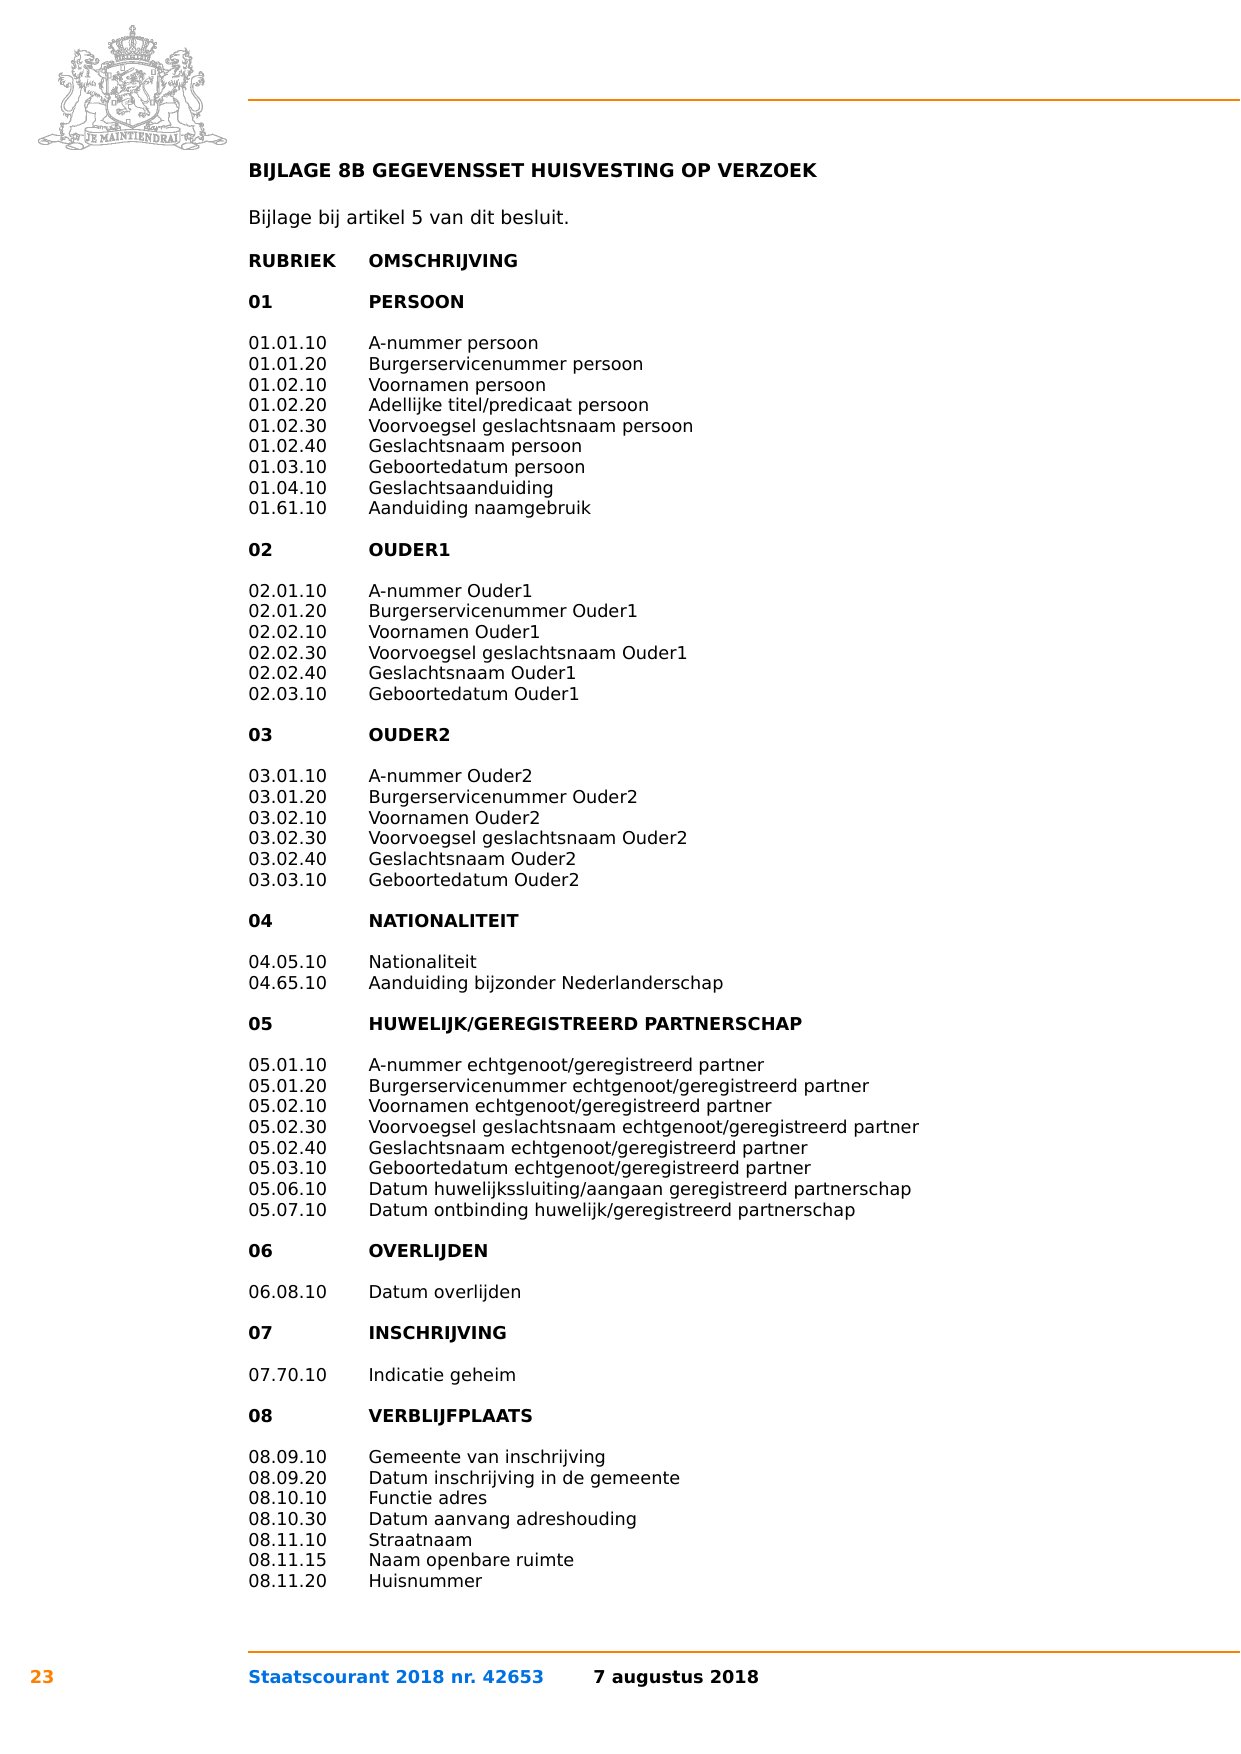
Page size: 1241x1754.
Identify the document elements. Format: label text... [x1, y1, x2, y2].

table_cell Geslachtsnaam Ouder2 [363, 849, 1163, 869]
table_cell 01.01.20 [248, 354, 362, 374]
table_cell 03.02.10 [248, 808, 362, 828]
table_cell Datum ontbinding huwelijk/geregistreerd partnerschap [363, 1200, 1163, 1220]
subtitle BIJLAGE 8B GEGEVENSSET HUISVESTING OP VERZOEK [248, 160, 1163, 182]
table_cell Voornamen Ouder2 [363, 808, 1163, 828]
table_cell [248, 1344, 362, 1364]
table_cell NATIONALITEIT [363, 911, 1163, 931]
table_cell A-nummer Ouder2 [363, 766, 1163, 787]
table_cell [363, 890, 1163, 911]
table_cell 03.01.20 [248, 787, 362, 808]
table_cell 08.09.20 [248, 1468, 362, 1488]
table_cell 08.11.20 [248, 1571, 362, 1591]
table_cell [363, 271, 1163, 292]
table_cell 08.10.30 [248, 1509, 362, 1529]
table_cell Burgerservicenummer echtgenoot/geregistreerd partner [363, 1076, 1163, 1096]
table_cell INSCHRIJVING [363, 1323, 1163, 1344]
table_cell 08.10.10 [248, 1488, 362, 1509]
table_cell 03.01.10 [248, 766, 362, 787]
table_cell 06.08.10 [248, 1282, 362, 1303]
table_cell 01.02.10 [248, 375, 362, 395]
table_cell 02.03.10 [248, 684, 362, 704]
table_cell [248, 519, 362, 539]
table_cell 01.02.30 [248, 416, 362, 436]
table_cell 01.01.10 [248, 333, 362, 354]
table_cell 08.11.15 [248, 1550, 362, 1571]
table_cell [363, 705, 1163, 725]
table_cell 02 [248, 540, 362, 560]
table_cell 05.03.10 [248, 1158, 362, 1179]
table_cell OUDER2 [363, 725, 1163, 746]
table_cell [363, 1344, 1163, 1364]
table_cell [248, 931, 362, 952]
table_cell OUDER1 [363, 540, 1163, 560]
table_cell [248, 1385, 362, 1406]
table_cell Voornamen persoon [363, 375, 1163, 395]
table_cell 01.02.20 [248, 395, 362, 416]
table_cell Burgerservicenummer Ouder2 [363, 787, 1163, 808]
table_cell [248, 271, 362, 292]
table_cell Voornamen echtgenoot/geregistreerd partner [363, 1096, 1163, 1117]
table_cell Burgerservicenummer persoon [363, 354, 1163, 374]
table_cell [363, 1426, 1163, 1447]
picture [38, 25, 227, 150]
table_cell Aanduiding naamgebruik [363, 498, 1163, 519]
table_cell Datum aanvang adreshouding [363, 1509, 1163, 1529]
table_header RUBRIEK [248, 251, 362, 271]
table_cell 06 [248, 1241, 362, 1261]
table_cell Straatnaam [363, 1530, 1163, 1550]
table_cell [363, 1220, 1163, 1241]
table_cell Functie adres [363, 1488, 1163, 1509]
table_cell Aanduiding bijzonder Nederlanderschap [363, 973, 1163, 993]
table_cell 05.02.30 [248, 1117, 362, 1138]
table_cell [363, 931, 1163, 952]
table_cell [363, 313, 1163, 333]
table_cell 01.04.10 [248, 478, 362, 498]
table_cell A-nummer echtgenoot/geregistreerd partner [363, 1055, 1163, 1076]
table_cell VERBLIJFPLAATS [363, 1406, 1163, 1426]
table_cell 05.07.10 [248, 1200, 362, 1220]
table_cell Nationaliteit [363, 952, 1163, 973]
table_cell 03.03.10 [248, 870, 362, 890]
table_cell Voorvoegsel geslachtsnaam persoon [363, 416, 1163, 436]
table_cell 01.03.10 [248, 457, 362, 478]
table_cell 08.11.10 [248, 1530, 362, 1550]
table_cell [248, 1035, 362, 1055]
table_cell 05.01.20 [248, 1076, 362, 1096]
table_cell 04.05.10 [248, 952, 362, 973]
table_cell Datum overlijden [363, 1282, 1163, 1303]
table_cell 02.02.40 [248, 663, 362, 684]
table_cell Geslachtsnaam Ouder1 [363, 663, 1163, 684]
table_cell 07 [248, 1323, 362, 1344]
table_cell 03.02.30 [248, 828, 362, 849]
table_cell Voorvoegsel geslachtsnaam Ouder1 [363, 643, 1163, 663]
table_cell 01.02.40 [248, 436, 362, 457]
table_cell Geboortedatum echtgenoot/geregistreerd partner [363, 1158, 1163, 1179]
table_cell [363, 746, 1163, 766]
table_cell 02.01.20 [248, 601, 362, 622]
table_cell 05.02.10 [248, 1096, 362, 1117]
table_cell 02.02.30 [248, 643, 362, 663]
table_cell Geboortedatum Ouder1 [363, 684, 1163, 704]
table_cell Voorvoegsel geslachtsnaam echtgenoot/geregistreerd partner [363, 1117, 1163, 1138]
table_cell [363, 1385, 1163, 1406]
table_cell Geboortedatum Ouder2 [363, 870, 1163, 890]
table_cell 08 [248, 1406, 362, 1426]
table_cell OVERLIJDEN [363, 1241, 1163, 1261]
table_cell 03 [248, 725, 362, 746]
table_cell 05.06.10 [248, 1179, 362, 1199]
table_cell 02.02.10 [248, 622, 362, 643]
table_cell [248, 746, 362, 766]
table_cell Burgerservicenummer Ouder1 [363, 601, 1163, 622]
table_cell Naam openbare ruimte [363, 1550, 1163, 1571]
table_cell [363, 1303, 1163, 1323]
table_cell HUWELIJK/GEREGISTREERD PARTNERSCHAP [363, 1014, 1163, 1034]
table_cell Geslachtsnaam persoon [363, 436, 1163, 457]
table_cell [248, 890, 362, 911]
table_cell 07.70.10 [248, 1365, 362, 1385]
table_cell A-nummer Ouder1 [363, 581, 1163, 601]
table_cell [248, 993, 362, 1014]
table_cell 05.02.40 [248, 1138, 362, 1158]
table_cell [363, 993, 1163, 1014]
table_cell [363, 1261, 1163, 1282]
table_cell 05 [248, 1014, 362, 1034]
table_cell 02.01.10 [248, 581, 362, 601]
table_cell [248, 560, 362, 581]
table_cell Huisnummer [363, 1571, 1163, 1591]
table_cell [363, 1035, 1163, 1055]
table_cell [363, 519, 1163, 539]
text Bijlage bij artikel 5 van dit besluit. [248, 207, 1163, 229]
table_cell 05.01.10 [248, 1055, 362, 1076]
table_cell 08.09.10 [248, 1447, 362, 1468]
table_cell 03.02.40 [248, 849, 362, 869]
table_header OMSCHRIJVING [363, 251, 1163, 271]
table_cell Geslachtsnaam echtgenoot/geregistreerd partner [363, 1138, 1163, 1158]
table_cell Adellijke titel/predicaat persoon [363, 395, 1163, 416]
table_cell [248, 1426, 362, 1447]
table_cell A-nummer persoon [363, 333, 1163, 354]
table_cell PERSOON [363, 292, 1163, 313]
table_cell [248, 705, 362, 725]
table_cell [248, 1261, 362, 1282]
table_cell [248, 1303, 362, 1323]
table_cell Geslachtsaanduiding [363, 478, 1163, 498]
table_cell Datum huwelijkssluiting/aangaan geregistreerd partnerschap [363, 1179, 1163, 1199]
table_cell Datum inschrijving in de gemeente [363, 1468, 1163, 1488]
table_cell [248, 313, 362, 333]
table_cell 01 [248, 292, 362, 313]
table_cell Voornamen Ouder1 [363, 622, 1163, 643]
table_cell Voorvoegsel geslachtsnaam Ouder2 [363, 828, 1163, 849]
table_cell Indicatie geheim [363, 1365, 1163, 1385]
table_cell Gemeente van inschrijving [363, 1447, 1163, 1468]
table_cell 01.61.10 [248, 498, 362, 519]
table_cell 04 [248, 911, 362, 931]
table_cell Geboortedatum persoon [363, 457, 1163, 478]
table_cell 04.65.10 [248, 973, 362, 993]
table_cell [363, 560, 1163, 581]
table_cell [248, 1220, 362, 1241]
